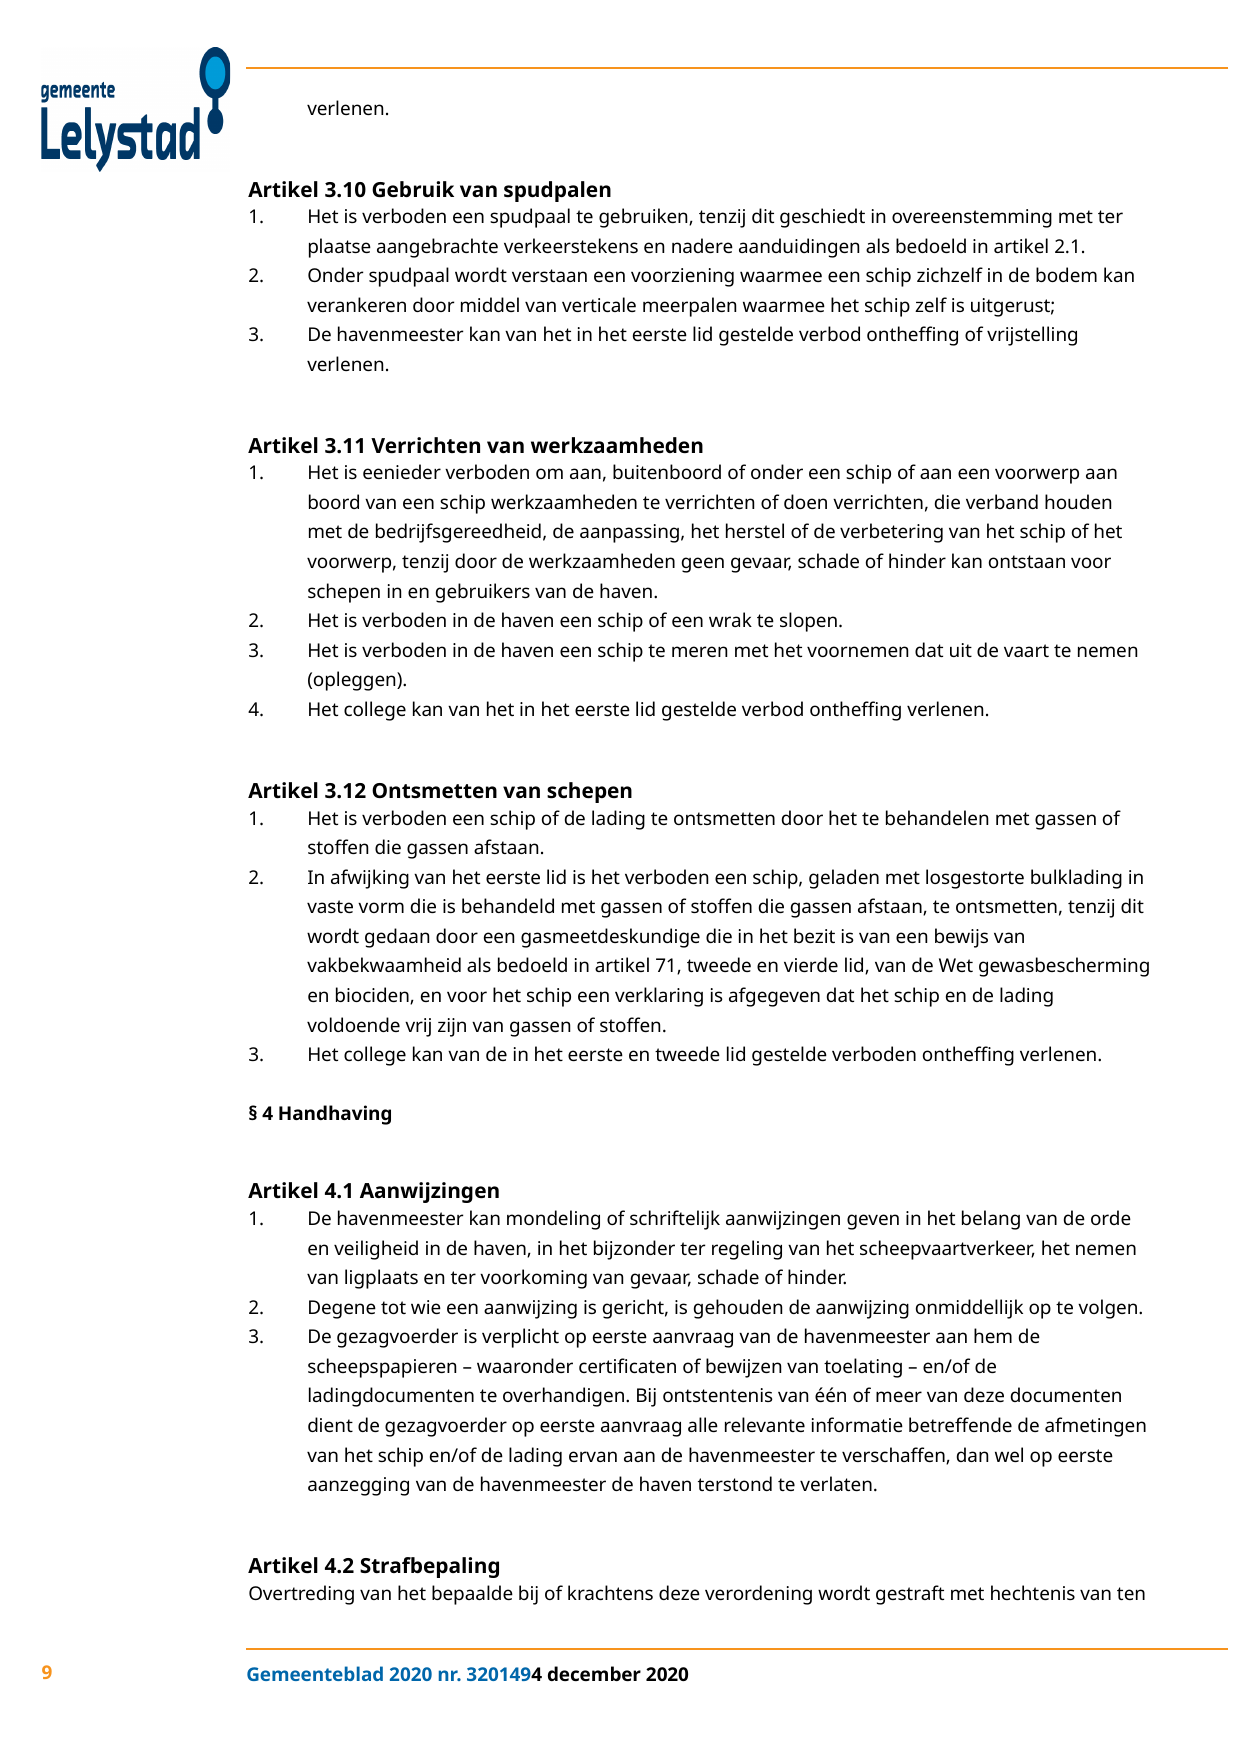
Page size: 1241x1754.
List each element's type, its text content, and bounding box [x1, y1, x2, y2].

text Artikel 3.10 Gebruik van spudpalen [248, 175, 1152, 203]
list Het college kan van het in het eerste lid gestelde verbod ontheffing verlenen. [248, 696, 1152, 722]
list De havenmeester kan van het in het eerste lid gestelde verbod ontheffing of vrijstelling verlenen. [248, 322, 1152, 377]
text § 4 Handhaving [248, 1101, 1152, 1126]
text Artikel 3.11 Verrichten van werkzaamheden [248, 431, 1152, 459]
list De havenmeester kan mondeling of schriftelijk aanwijzingen geven in het belang van de orde en veiligheid in de haven, in het bijzonder ter regeling van het scheepvaartverkeer, het nemen van ligplaats en ter voorkoming van gevaar, schade of hinder. [248, 1205, 1152, 1290]
list Degene tot wie een aanwijzing is gericht, is gehouden de aanwijzing onmiddellijk op te volgen. [248, 1294, 1152, 1319]
text Overtreding van het bepaalde bij of krachtens deze verordening wordt gestraft met hechtenis van ten [248, 1580, 1152, 1606]
text Artikel 4.2 Strafbepaling [248, 1551, 1152, 1580]
list Het college kan van de in het eerste en tweede lid gestelde verboden ontheffing verlenen. [248, 1041, 1152, 1067]
list Het is verboden in de haven een schip of een wrak te slopen. [248, 607, 1152, 633]
list Het is eenieder verboden om aan, buitenboord of onder een schip of aan een voorwerp aan boord van een schip werkzaamheden te verrichten of doen verrichten, die verband houden met de bedrijfsgereedheid, de aanpassing, het herstel of de verbetering van het schip of het voorwerp, tenzij door de werkzaamheden geen gevaar, schade of hinder kan ontstaan voor schepen in en gebruikers van de haven. [248, 459, 1152, 604]
list verlenen. [248, 95, 1152, 121]
list Het is verboden een schip of de lading te ontsmetten door het te behandelen met gassen of stoffen die gassen afstaan. [248, 805, 1152, 860]
list In afwijking van het eerste lid is het verboden een schip, geladen met losgestorte bulklading in vaste vorm die is behandeld met gassen of stoffen die gassen afstaan, te ontsmetten, tenzij dit wordt gedaan door een gasmeetdeskundige die in het bezit is van een bewijs van vakbekwaamheid als bedoeld in artikel 71, tweede en vierde lid, van de Wet gewasbescherming en biociden, en voor het schip een verklaring is afgegeven dat het schip en de lading voldoende vrij zijn van gassen of stoffen. [248, 864, 1152, 1037]
picture [41, 47, 231, 172]
text Artikel 4.1 Aanwijzingen [248, 1177, 1152, 1205]
list Onder spudpaal wordt verstaan een voorziening waarmee een schip zichzelf in de bodem kan verankeren door middel van verticale meerpalen waarmee het schip zelf is uitgerust; [248, 262, 1152, 318]
text Artikel 3.12 Ontsmetten van schepen [248, 776, 1152, 805]
list Het is verboden een spudpaal te gebruiken, tenzij dit geschiedt in overeenstemming met ter plaatse aangebrachte verkeerstekens en nadere aanduidingen als bedoeld in artikel 2.1. [248, 203, 1152, 258]
list De gezagvoerder is verplicht op eerste aanvraag van de havenmeester aan hem de scheepspapieren – waaronder certificaten of bewijzen van toelating – en/of de ladingdocumenten te overhandigen. Bij ontstentenis van één of meer van deze documenten dient de gezagvoerder op eerste aanvraag alle relevante informatie betreffende de afmetingen van het schip en/of de lading ervan aan de havenmeester te verschaffen, dan wel op eerste aanzegging van de havenmeester de haven terstond te verlaten. [248, 1323, 1152, 1497]
list Het is verboden in de haven een schip te meren met het voornemen dat uit de vaart te nemen (opleggen). [248, 637, 1152, 692]
